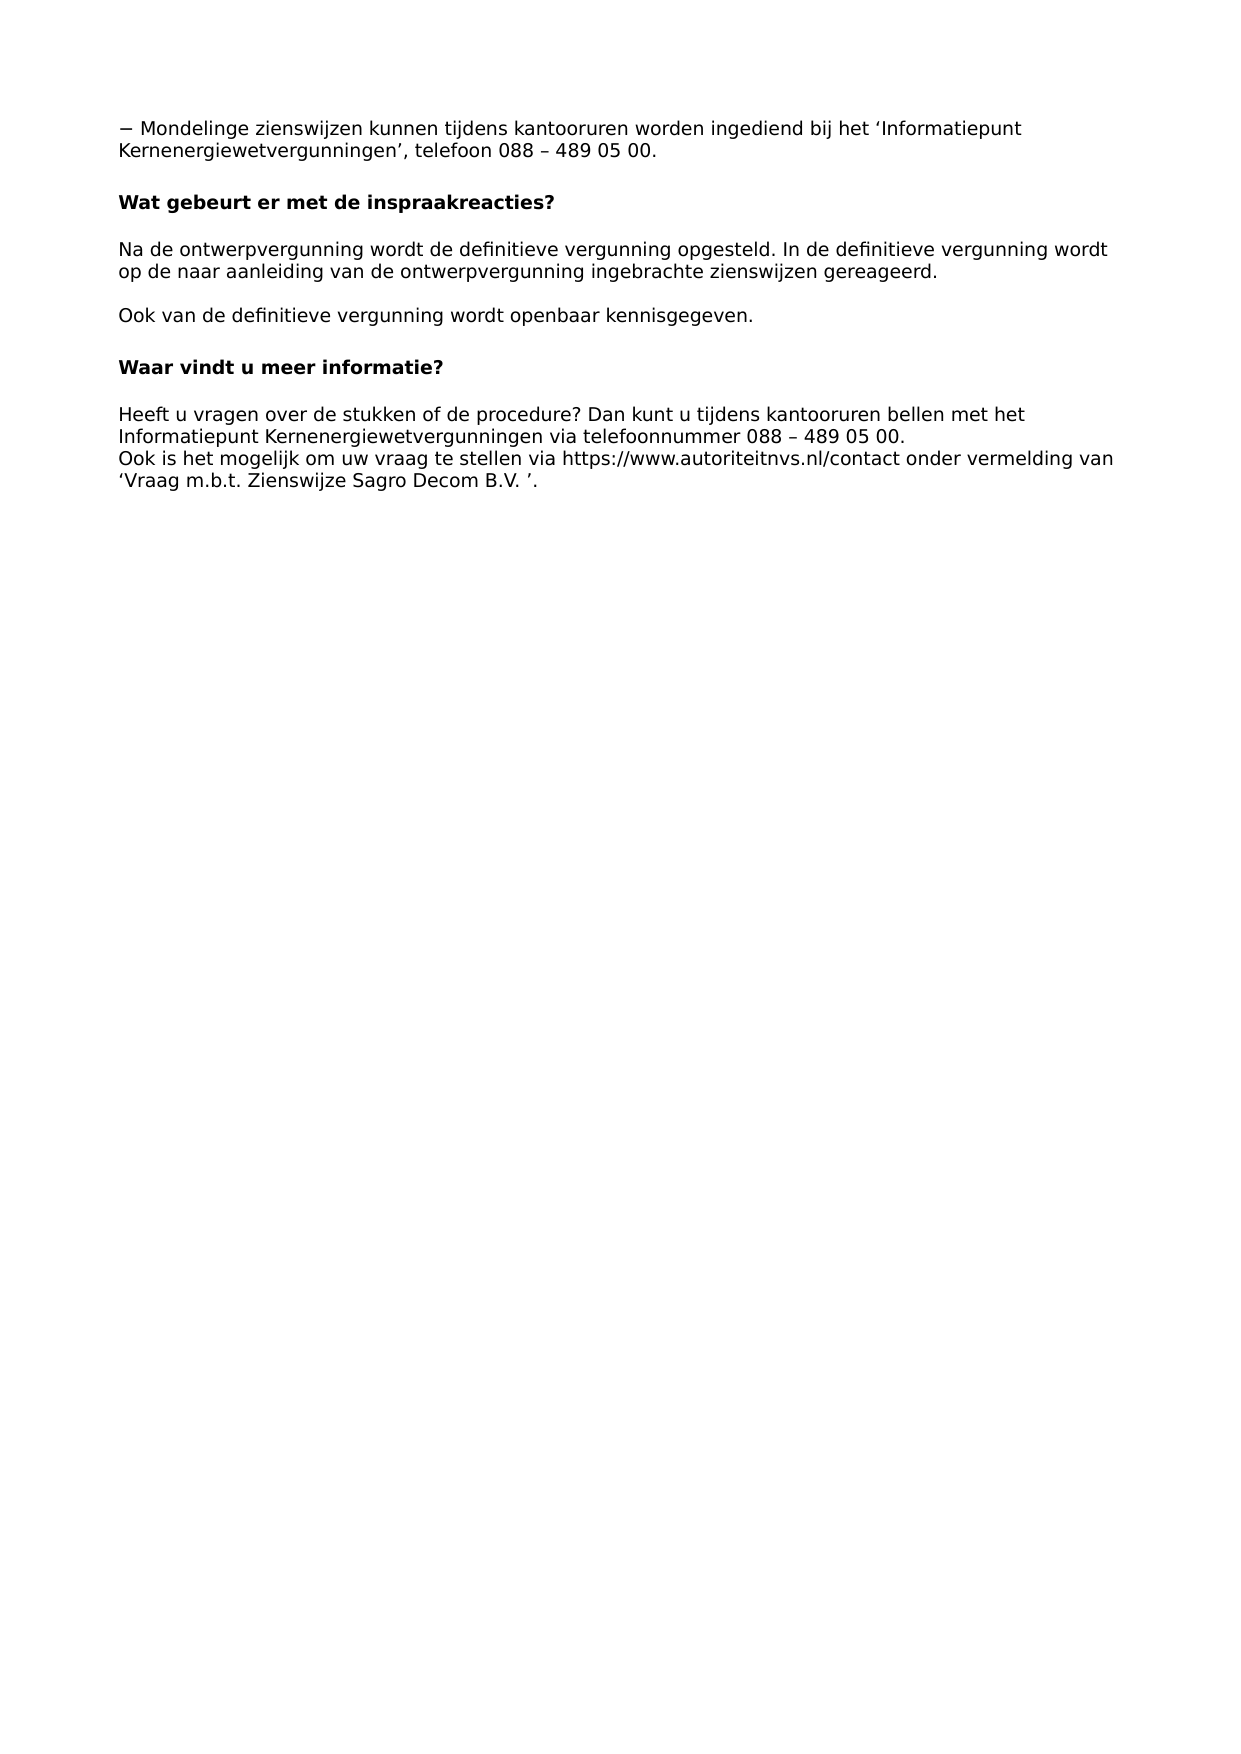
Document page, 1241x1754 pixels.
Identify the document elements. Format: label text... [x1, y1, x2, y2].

text Ook van de definitieve vergunning wordt openbaar kennisgegeven. [118, 305, 1122, 327]
subtitle Wat gebeurt er met de inspraakreacties? [118, 192, 1122, 214]
text − Mondelinge zienswijzen kunnen tijdens kantooruren worden ingediend bij het ‘Informatiepunt Kernenergiewetvergunningen’, telefoon 088 – 489 05 00. [118, 118, 1122, 162]
text Na de ontwerpvergunning wordt de definitieve vergunning opgesteld. In de definitieve vergunning wordt op de naar aanleiding van de ontwerpvergunning ingebrachte zienswijzen gereageerd. [118, 239, 1122, 283]
subtitle Waar vindt u meer informatie? [118, 357, 1122, 379]
text Ook is het mogelijk om uw vraag te stellen via https://www.autoriteitnvs.nl/contact onder vermelding van ‘Vraag m.b.t. Zienswijze Sagro Decom B.V. ’. [118, 448, 1122, 492]
text Heeft u vragen over de stukken of de procedure? Dan kunt u tijdens kantooruren bellen met het Informatiepunt Kernenergiewetvergunningen via telefoonnummer 088 – 489 05 00. [118, 404, 1122, 448]
